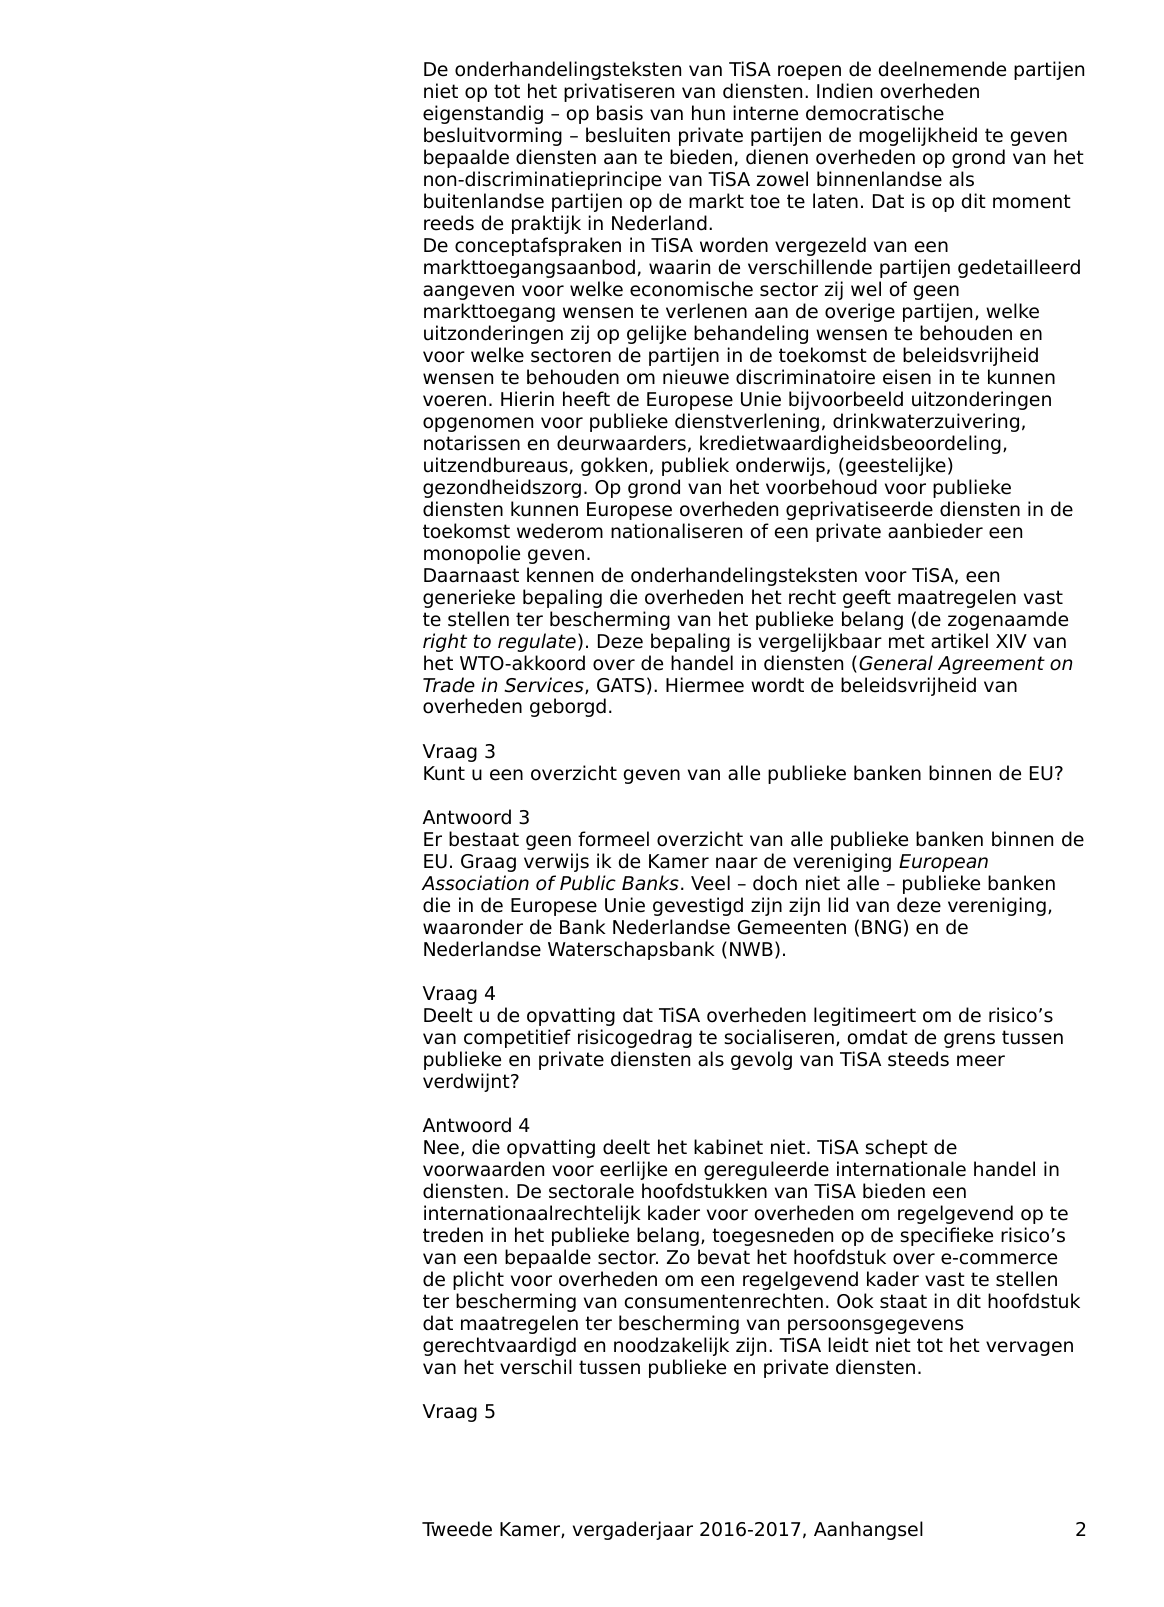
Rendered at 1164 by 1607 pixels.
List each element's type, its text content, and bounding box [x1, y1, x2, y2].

text De conceptafspraken in TiSA worden vergezeld van een markttoegangsaanbod, waarin de verschillende partijen gedetailleerd aangeven voor welke economische sector zij wel of geen markttoegang wensen te verlenen aan de overige partijen, welke uitzonderingen zij op gelijke behandeling wensen te behouden en voor welke sectoren de partijen in de toekomst de beleidsvrijheid wensen te behouden om nieuwe discriminatoire eisen in te kunnen voeren. Hierin heeft de Europese Unie bijvoorbeeld uitzonderingen opgenomen voor publieke dienstverlening, drinkwaterzuivering, notarissen en deurwaarders, kredietwaardigheidsbeoordeling, uitzendbureaus, gokken, publiek onderwijs, (geestelijke) gezondheidszorg. Op grond van het voorbehoud voor publieke diensten kunnen Europese overheden geprivatiseerde diensten in de toekomst wederom nationaliseren of een private aanbieder een monopolie geven. [422, 235, 1087, 564]
text Vraag 5 [422, 1401, 1087, 1423]
text Antwoord 3 [422, 807, 1087, 829]
text Kunt u een overzicht geven van alle publieke banken binnen de EU? [422, 763, 1087, 784]
text Nee, die opvatting deelt het kabinet niet. TiSA schept de voorwaarden voor eerlijke en gereguleerde internationale handel in diensten. De sectorale hoofdstukken van TiSA bieden een internationaalrechtelijk kader voor overheden om regelgevend op te treden in het publieke belang, toegesneden op de specifieke risico’s van een bepaalde sector. Zo bevat het hoofdstuk over e-commerce de plicht voor overheden om een regelgevend kader vast te stellen ter bescherming van consumentenrechten. Ook staat in dit hoofdstuk dat maatregelen ter bescherming van persoonsgegevens gerechtvaardigd en noodzakelijk zijn. TiSA leidt niet tot het vervagen van het verschil tussen publieke en private diensten. [422, 1137, 1087, 1379]
text Antwoord 4 [422, 1115, 1087, 1137]
text Er bestaat geen formeel overzicht van alle publieke banken binnen de EU. Graag verwijs ik de Kamer naar de vereniging European Association of Public Banks. Veel – doch niet alle – publieke banken die in de Europese Unie gevestigd zijn zijn lid van deze vereniging, waaronder de Bank Nederlandse Gemeenten (BNG) en de Nederlandse Waterschapsbank (NWB). [422, 829, 1087, 961]
text Vraag 3 [422, 741, 1087, 763]
text Daarnaast kennen de onderhandelingsteksten voor TiSA, een generieke bepaling die overheden het recht geeft maatregelen vast te stellen ter bescherming van het publieke belang (de zogenaamde right to regulate). Deze bepaling is vergelijkbaar met artikel XIV van het WTO-akkoord over de handel in diensten (General Agreement on Trade in Services, GATS). Hiermee wordt de beleidsvrijheid van overheden geborgd. [422, 564, 1087, 718]
text Vraag 4 [422, 983, 1087, 1005]
text De onderhandelingsteksten van TiSA roepen de deelnemende partijen niet op tot het privatiseren van diensten. Indien overheden eigenstandig – op basis van hun interne democratische besluitvorming – besluiten private partijen de mogelijkheid te geven bepaalde diensten aan te bieden, dienen overheden op grond van het non-discriminatieprincipe van TiSA zowel binnenlandse als buitenlandse partijen op de markt toe te laten. Dat is op dit moment reeds de praktijk in Nederland. [422, 59, 1087, 235]
text Deelt u de opvatting dat TiSA overheden legitimeert om de risico’s van competitief risicogedrag te socialiseren, omdat de grens tussen publieke en private diensten als gevolg van TiSA steeds meer verdwijnt? [422, 1005, 1087, 1093]
